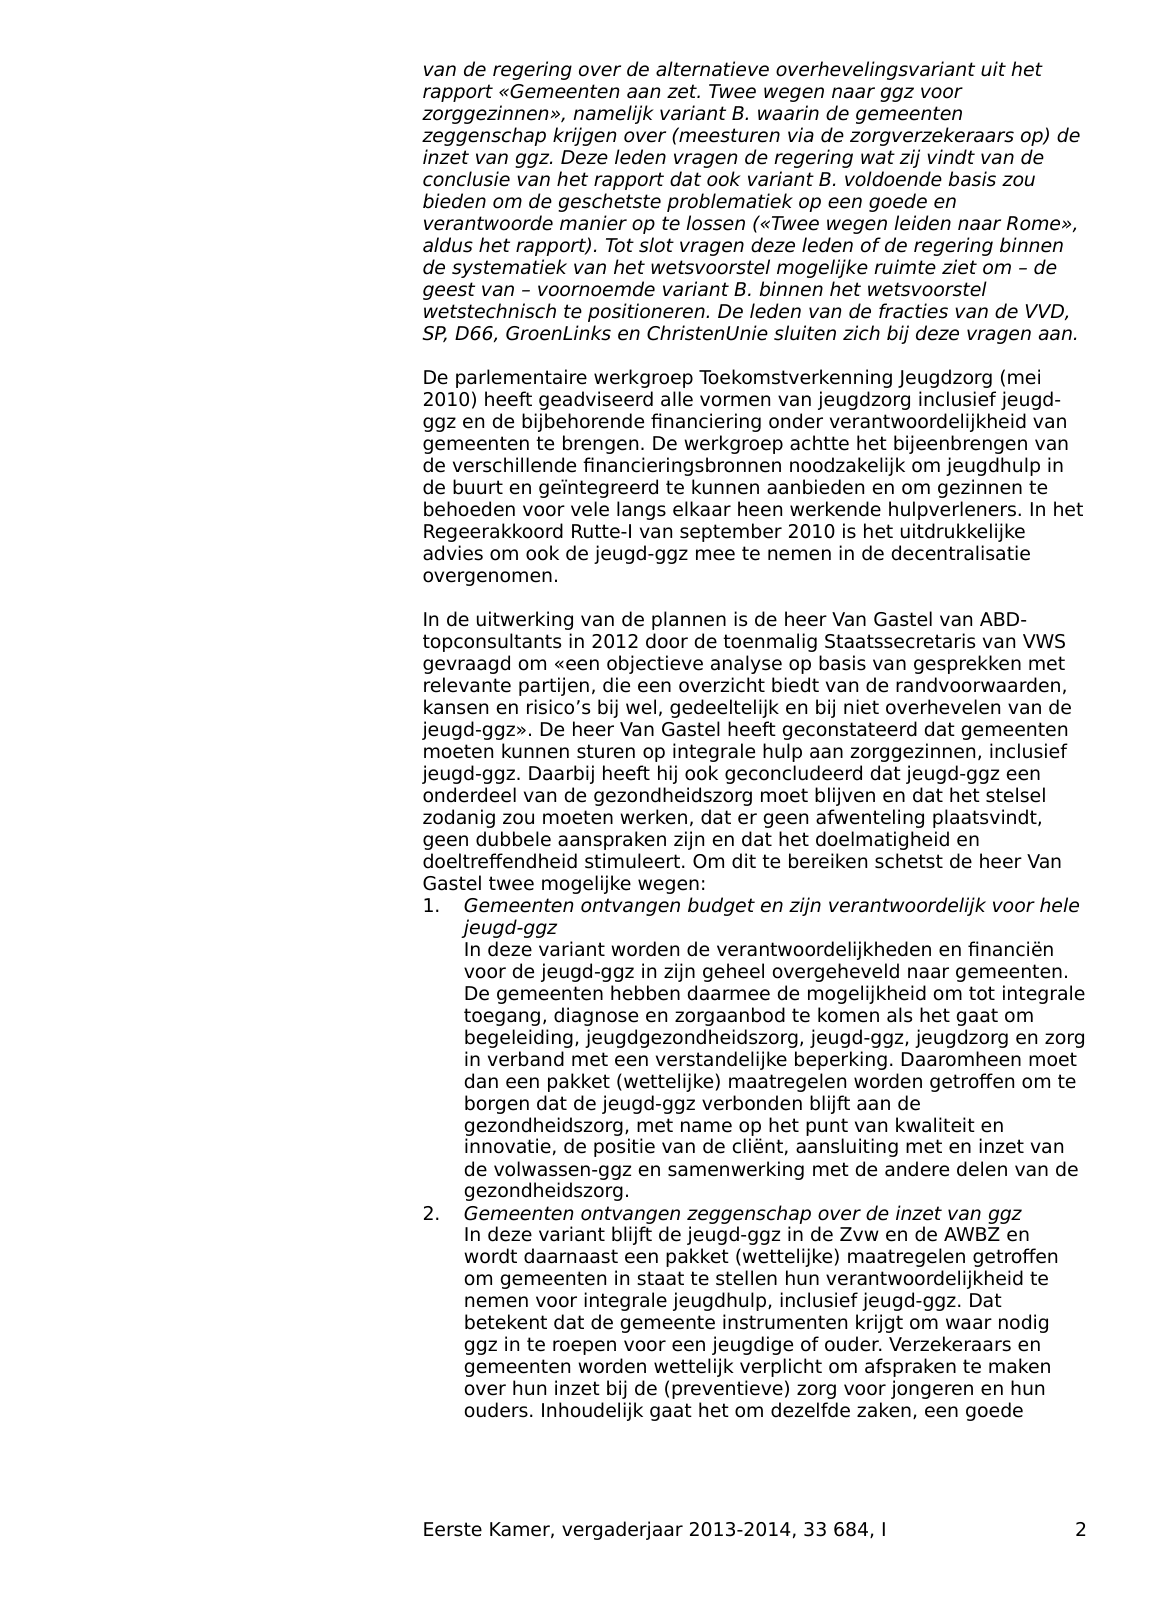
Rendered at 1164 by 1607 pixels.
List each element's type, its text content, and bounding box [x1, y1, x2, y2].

text In deze variant worden de verantwoordelijkheden en financiën voor de jeugd-ggz in zijn geheel overgeheveld naar gemeenten. De gemeenten hebben daarmee de mogelijkheid om tot integrale toegang, diagnose en zorgaanbod te komen als het gaat om begeleiding, jeugdgezondheidszorg, jeugd-ggz, jeugdzorg en zorg in verband met een verstandelijke beperking. Daaromheen moet dan een pakket (wettelijke) maatregelen worden getroffen om te borgen dat de jeugd-ggz verbonden blijft aan de gezondheidszorg, met name op het punt van kwaliteit en innovatie, de positie van de cliënt, aansluiting met en inzet van de volwassen-ggz en samenwerking met de andere delen van de gezondheidszorg. [464, 939, 1087, 1202]
text De parlementaire werkgroep Toekomstverkenning Jeugdzorg (mei 2010) heeft geadviseerd alle vormen van jeugdzorg inclusief jeugd-ggz en de bijbehorende financiering onder verantwoordelijkheid van gemeenten te brengen. De werkgroep achtte het bijeenbrengen van de verschillende financieringsbronnen noodzakelijk om jeugdhulp in de buurt en geïntegreerd te kunnen aanbieden en om gezinnen te behoeden voor vele langs elkaar heen werkende hulpverleners. In het Regeerakkoord Rutte-I van september 2010 is het uitdrukkelijke advies om ook de jeugd-ggz mee te nemen in de decentralisatie overgenomen. [422, 367, 1087, 587]
text van de regering over de alternatieve overhevelingsvariant uit het rapport «Gemeenten aan zet. Twee wegen naar ggz voor zorggezinnen», namelijk variant B. waarin de gemeenten zeggenschap krijgen over (meesturen via de zorgverzekeraars op) de inzet van ggz. Deze leden vragen de regering wat zij vindt van de conclusie van het rapport dat ook variant B. voldoende basis zou bieden om de geschetste problematiek op een goede en verantwoorde manier op te lossen («Twee wegen leiden naar Rome», aldus het rapport). Tot slot vragen deze leden of de regering binnen de systematiek van het wetsvoorstel mogelijke ruimte ziet om – de geest van – voornoemde variant B. binnen het wetsvoorstel wetstechnisch te positioneren. De leden van de fracties van de VVD, SP, D66, GroenLinks en ChristenUnie sluiten zich bij deze vragen aan. [422, 59, 1087, 345]
text In de uitwerking van de plannen is de heer Van Gastel van ABD-topconsultants in 2012 door de toenmalig Staatssecretaris van VWS gevraagd om «een objectieve analyse op basis van gesprekken met relevante partijen, die een overzicht biedt van de randvoorwaarden, kansen en risico’s bij wel, gedeeltelijk en bij niet overhevelen van de jeugd-ggz». De heer Van Gastel heeft geconstateerd dat gemeenten moeten kunnen sturen op integrale hulp aan zorggezinnen, inclusief jeugd-ggz. Daarbij heeft hij ook geconcludeerd dat jeugd-ggz een onderdeel van de gezondheidszorg moet blijven en dat het stelsel zodanig zou moeten werken, dat er geen afwenteling plaatsvindt, geen dubbele aanspraken zijn en dat het doelmatigheid en doeltreffendheid stimuleert. Om dit te bereiken schetst de heer Van Gastel twee mogelijke wegen: [422, 609, 1087, 895]
text 2. Gemeenten ontvangen zeggenschap over de inzet van ggz [422, 1202, 1087, 1224]
text In deze variant blijft de jeugd-ggz in de Zvw en de AWBZ en wordt daarnaast een pakket (wettelijke) maatregelen getroffen om gemeenten in staat te stellen hun verantwoordelijkheid te nemen voor integrale jeugdhulp, inclusief jeugd-ggz. Dat betekent dat de gemeente instrumenten krijgt om waar nodig ggz in te roepen voor een jeugdige of ouder. Verzekeraars en gemeenten worden wettelijk verplicht om afspraken te maken over hun inzet bij de (preventieve) zorg voor jongeren en hun ouders. Inhoudelijk gaat het om dezelfde zaken, een goede [464, 1224, 1087, 1422]
text 1. Gemeenten ontvangen budget en zijn verantwoordelijk voor hele jeugd-ggz [422, 895, 1087, 939]
